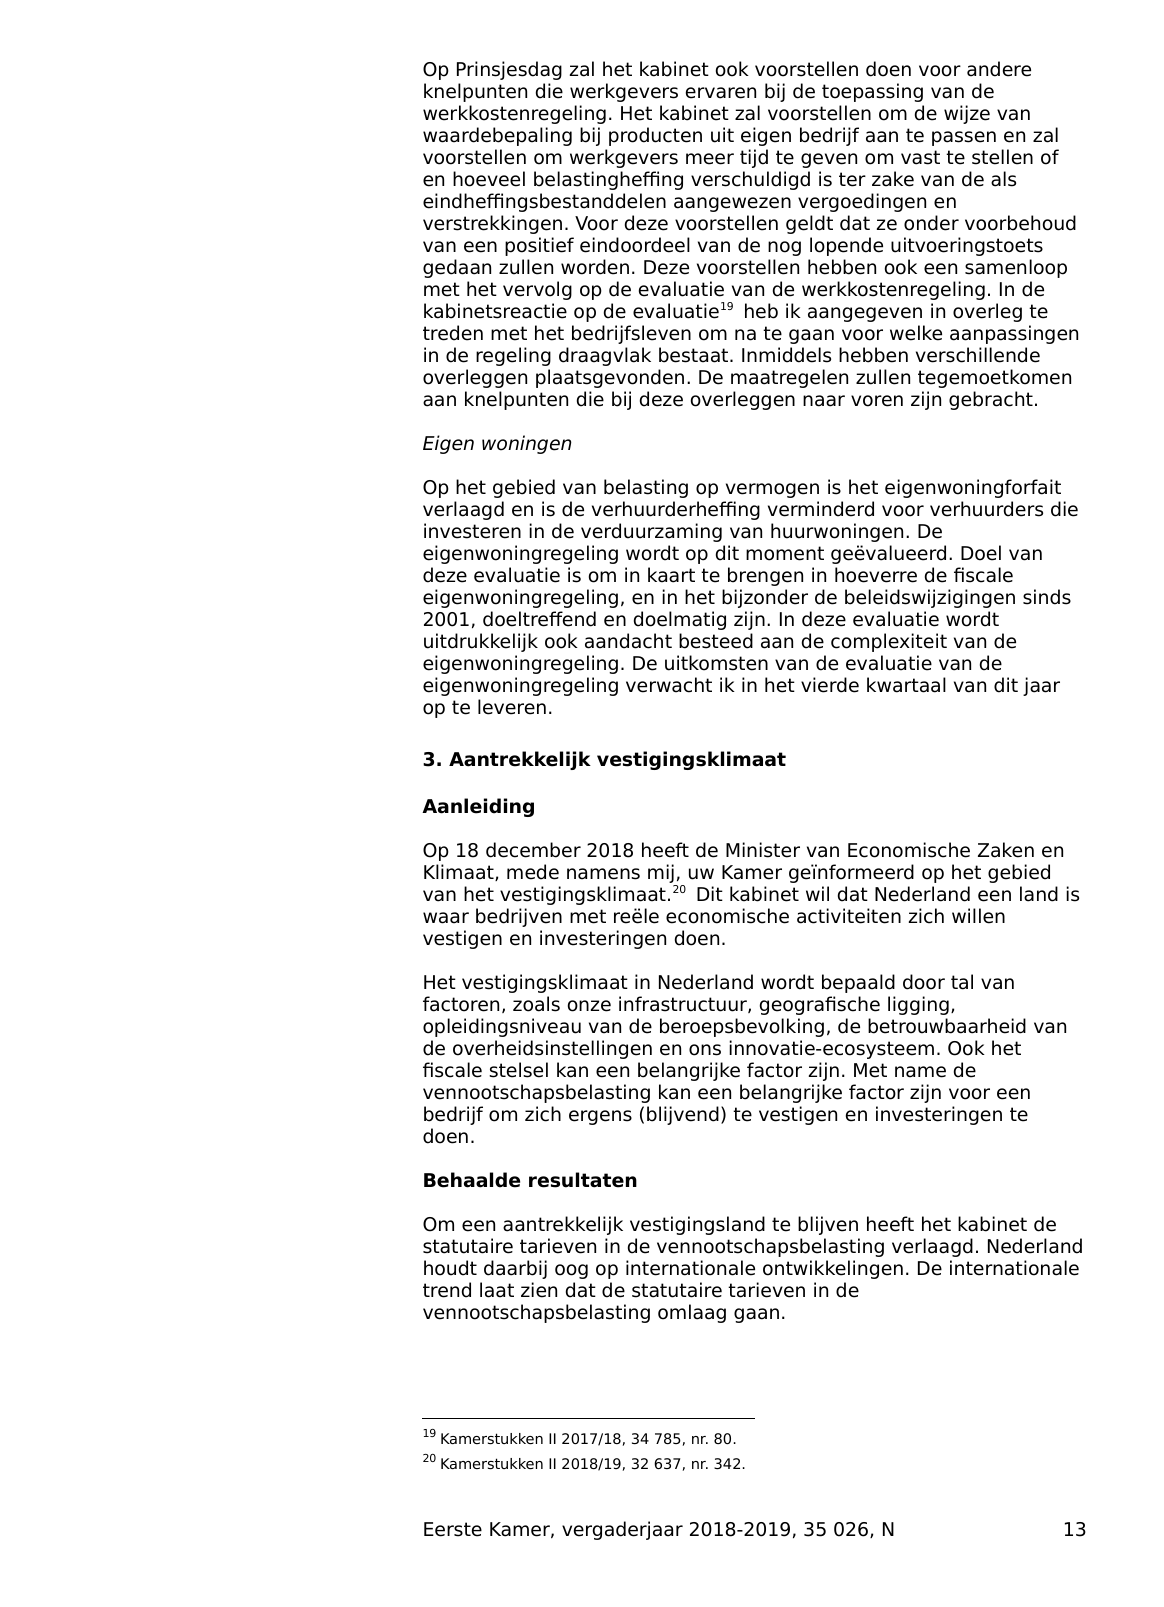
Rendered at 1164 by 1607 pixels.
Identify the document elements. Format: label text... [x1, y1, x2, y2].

subtitle Eigen woningen [422, 433, 1087, 455]
text Op 18 december 2018 heeft de Minister van Economische Zaken en Klimaat, mede namens mij, uw Kamer geïnformeerd op het gebied van het vestigingsklimaat. Dit kabinet wil dat Nederland een land is waar bedrijven met reële economische activiteiten zich willen vestigen en investeringen doen. [422, 840, 1087, 950]
text Kamerstukken II 2018/19, 32 637, nr. 342. [422, 1452, 1087, 1474]
text Kamerstukken II 2017/18, 34 785, nr. 80. [422, 1427, 1087, 1449]
text Het vestigingsklimaat in Nederland wordt bepaald door tal van factoren, zoals onze infrastructuur, geografische ligging, opleidingsniveau van de beroepsbevolking, de betrouwbaarheid van de overheidsinstellingen en ons innovatie-ecosysteem. Ook het fiscale stelsel kan een belangrijke factor zijn. Met name de vennootschapsbelasting kan een belangrijke factor zijn voor een bedrijf om zich ergens (blijvend) te vestigen en investeringen te doen. [422, 972, 1087, 1148]
text Op Prinsjesdag zal het kabinet ook voorstellen doen voor andere knelpunten die werkgevers ervaren bij de toepassing van de werkkostenregeling. Het kabinet zal voorstellen om de wijze van waardebepaling bij producten uit eigen bedrijf aan te passen en zal voorstellen om werkgevers meer tijd te geven om vast te stellen of en hoeveel belastingheffing verschuldigd is ter zake van de als eindheffingsbestanddelen aangewezen vergoedingen en verstrekkingen. Voor deze voorstellen geldt dat ze onder voorbehoud van een positief eindoordeel van de nog lopende uitvoeringstoets gedaan zullen worden. Deze voorstellen hebben ook een samenloop met het vervolg op de evaluatie van de werkkostenregeling. In de kabinetsreactie op de evaluatie heb ik aangegeven in overleg te treden met het bedrijfsleven om na te gaan voor welke aanpassingen in de regeling draagvlak bestaat. Inmiddels hebben verschillende overleggen plaatsgevonden. De maatregelen zullen tegemoetkomen aan knelpunten die bij deze overleggen naar voren zijn gebracht. [422, 59, 1087, 411]
subtitle Aanleiding [422, 796, 1087, 818]
text Om een aantrekkelijk vestigingsland te blijven heeft het kabinet de statutaire tarieven in de vennootschapsbelasting verlaagd. Nederland houdt daarbij oog op internationale ontwikkelingen. De internationale trend laat zien dat de statutaire tarieven in de vennootschapsbelasting omlaag gaan. [422, 1214, 1087, 1324]
text Op het gebied van belasting op vermogen is het eigenwoningforfait verlaagd en is de verhuurderheffing verminderd voor verhuurders die investeren in de verduurzaming van huurwoningen. De eigenwoningregeling wordt op dit moment geëvalueerd. Doel van deze evaluatie is om in kaart te brengen in hoeverre de fiscale eigenwoningregeling, en in het bijzonder de beleidswijzigingen sinds 2001, doeltreffend en doelmatig zijn. In deze evaluatie wordt uitdrukkelijk ook aandacht besteed aan de complexiteit van de eigenwoningregeling. De uitkomsten van de evaluatie van de eigenwoningregeling verwacht ik in het vierde kwartaal van dit jaar op te leveren. [422, 477, 1087, 719]
subtitle 3. Aantrekkelijk vestigingsklimaat [422, 749, 1087, 771]
subtitle Behaalde resultaten [422, 1170, 1087, 1192]
